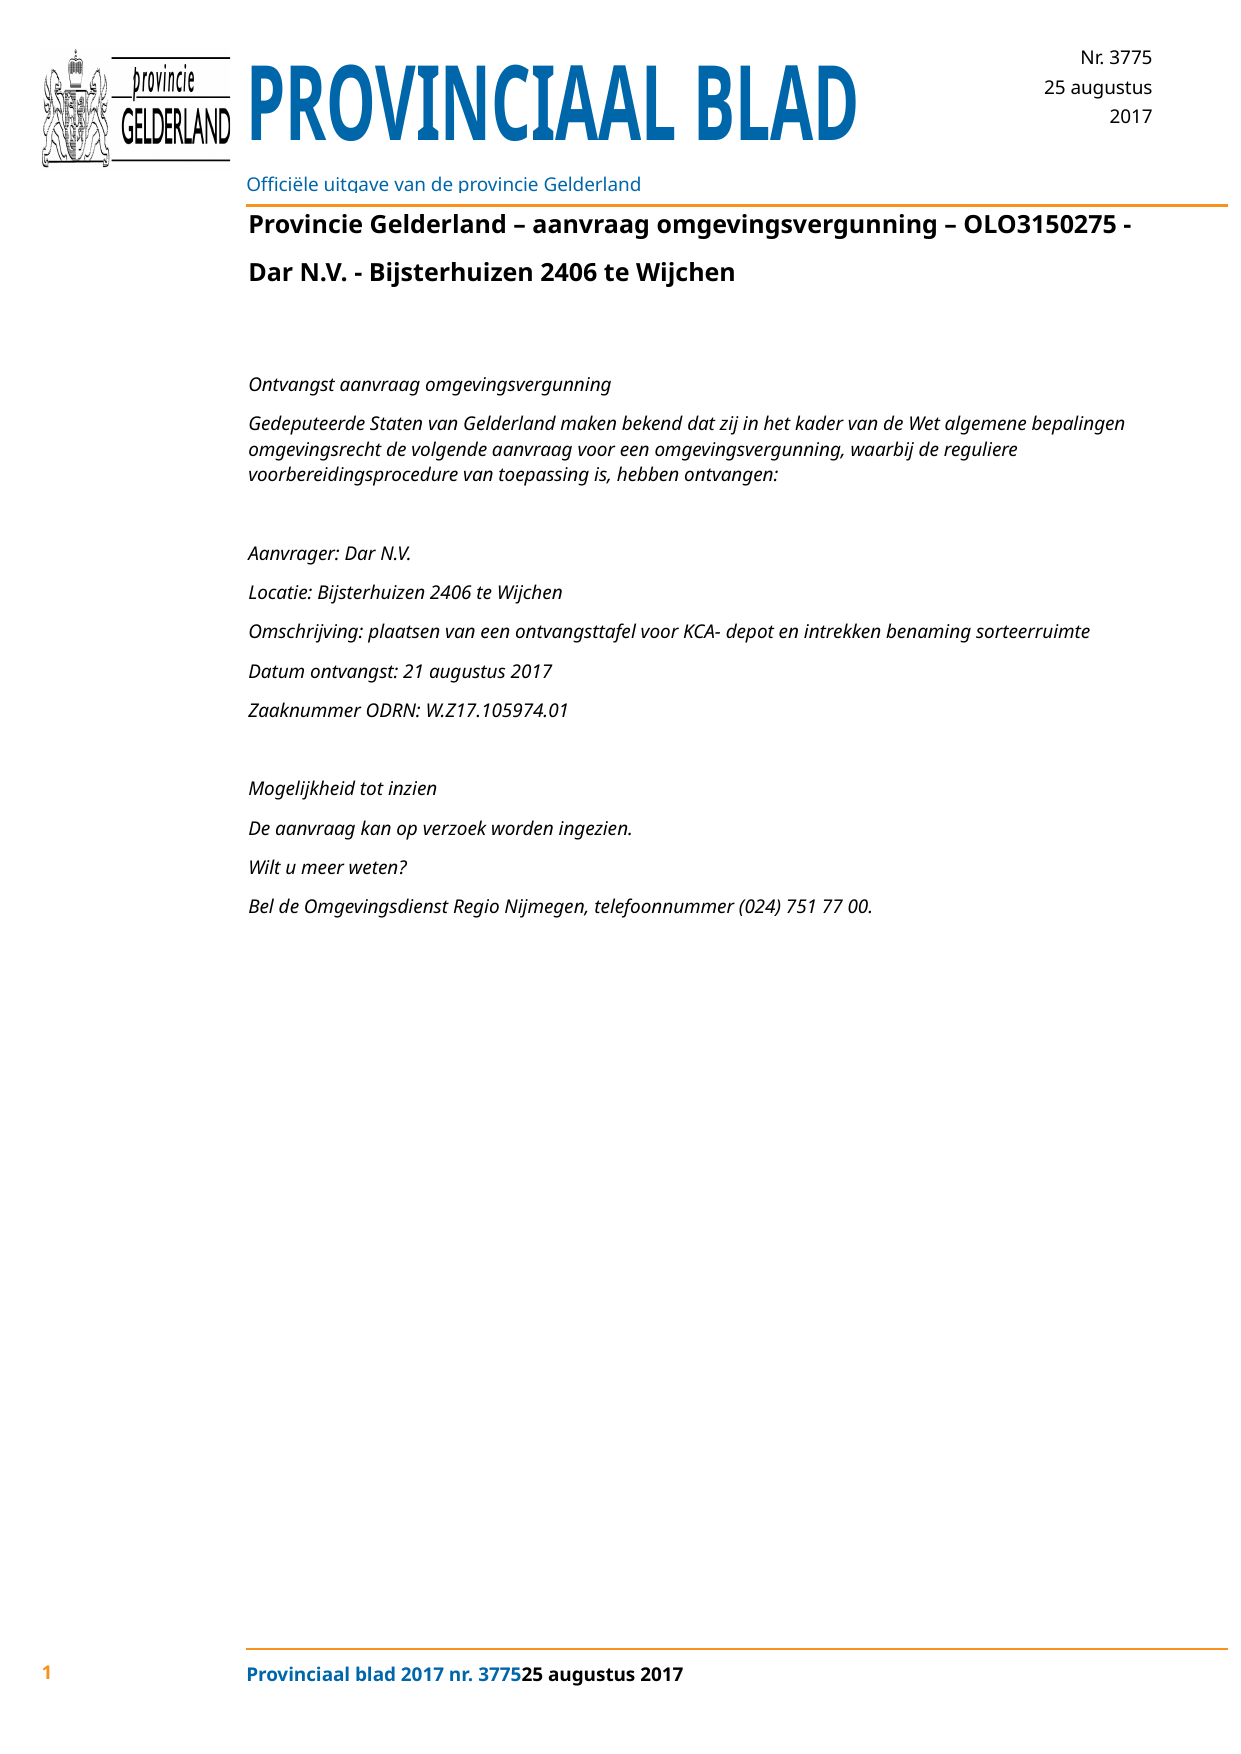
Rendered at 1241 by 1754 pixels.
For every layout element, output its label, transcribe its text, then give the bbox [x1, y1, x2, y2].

text Provincie Gelderland – aanvraag omgevingsvergunning – OLO3150275 - Dar N.V. - Bijsterhuizen 2406 te Wijchen [248, 207, 1152, 288]
picture [41, 47, 231, 172]
text De aanvraag kan op verzoek worden ingezien. [248, 815, 1152, 841]
text Wilt u meer weten? [248, 854, 1152, 880]
text Mogelijkheid tot inzien [248, 776, 1152, 801]
text Gedeputeerde Staten van Gelderland maken bekend dat zij in het kader van de Wet algemene bepalingen omgevingsrecht de volgende aanvraag voor een omgevingsvergunning, waarbij de reguliere voorbereidingsprocedure van toepassing is, hebben ontvangen: [248, 410, 1152, 487]
text Locatie: Bijsterhuizen 2406 te Wijchen [248, 579, 1152, 605]
text Ontvangst aanvraag omgevingsvergunning [248, 371, 1152, 396]
text Datum ontvangst: 21 augustus 2017 [248, 658, 1152, 683]
text Omschrijving: plaatsen van een ontvangsttafel voor KCA- depot en intrekken benaming sorteerruimte [248, 618, 1152, 644]
text Aanvrager: Dar N.V. [248, 540, 1152, 566]
text Zaaknummer ODRN: W.Z17.105974.01 [248, 697, 1152, 723]
text Bel de Omgevingsdienst Regio Nijmegen, telefoonnummer (024) 751 77 00. [248, 893, 1152, 919]
